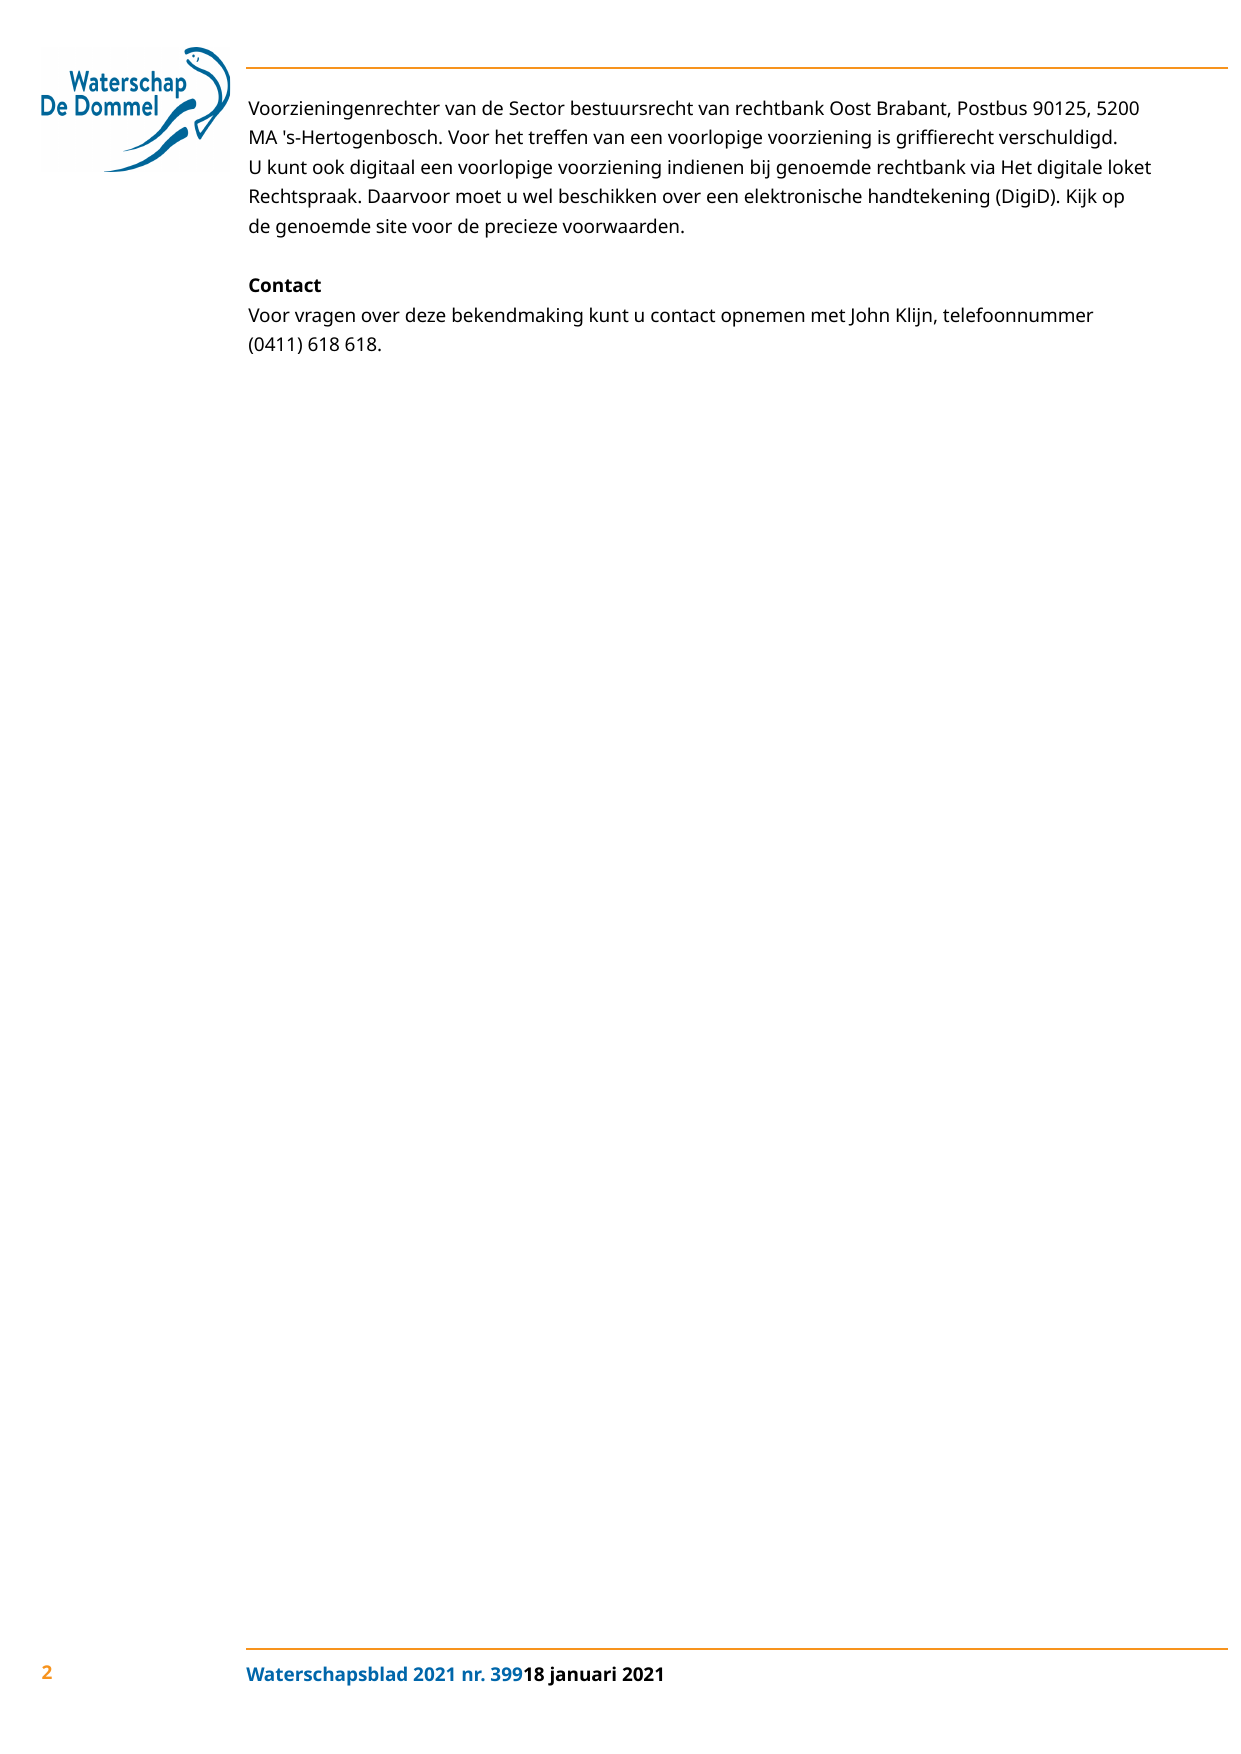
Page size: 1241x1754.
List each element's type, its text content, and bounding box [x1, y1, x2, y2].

table_header Voorzieningenrechter van de Sector bestuursrecht van rechtbank Oost Brabant, Postbus 90125, 5200 MA 's‑Hertogenbosch. Voor het treffen van een voorlopige voorziening is griffierecht verschuldigd. U kunt ook digitaal een voorlopige voorziening indienen bij genoemde rechtbank via Het digitale loket Rechtspraak. Daarvoor moet u wel beschikken over een elektronische handtekening (DigiD). Kijk op de genoemde site voor de precieze voorwaarden. Contact Voor vragen over deze bekendmaking kunt u contact opnemen met John Klijn, telefoonnummer (0411) 618 618. [248, 95, 1152, 357]
picture [198, 118, 210, 131]
picture [41, 47, 231, 172]
picture [204, 47, 231, 76]
picture [45, 99, 51, 111]
